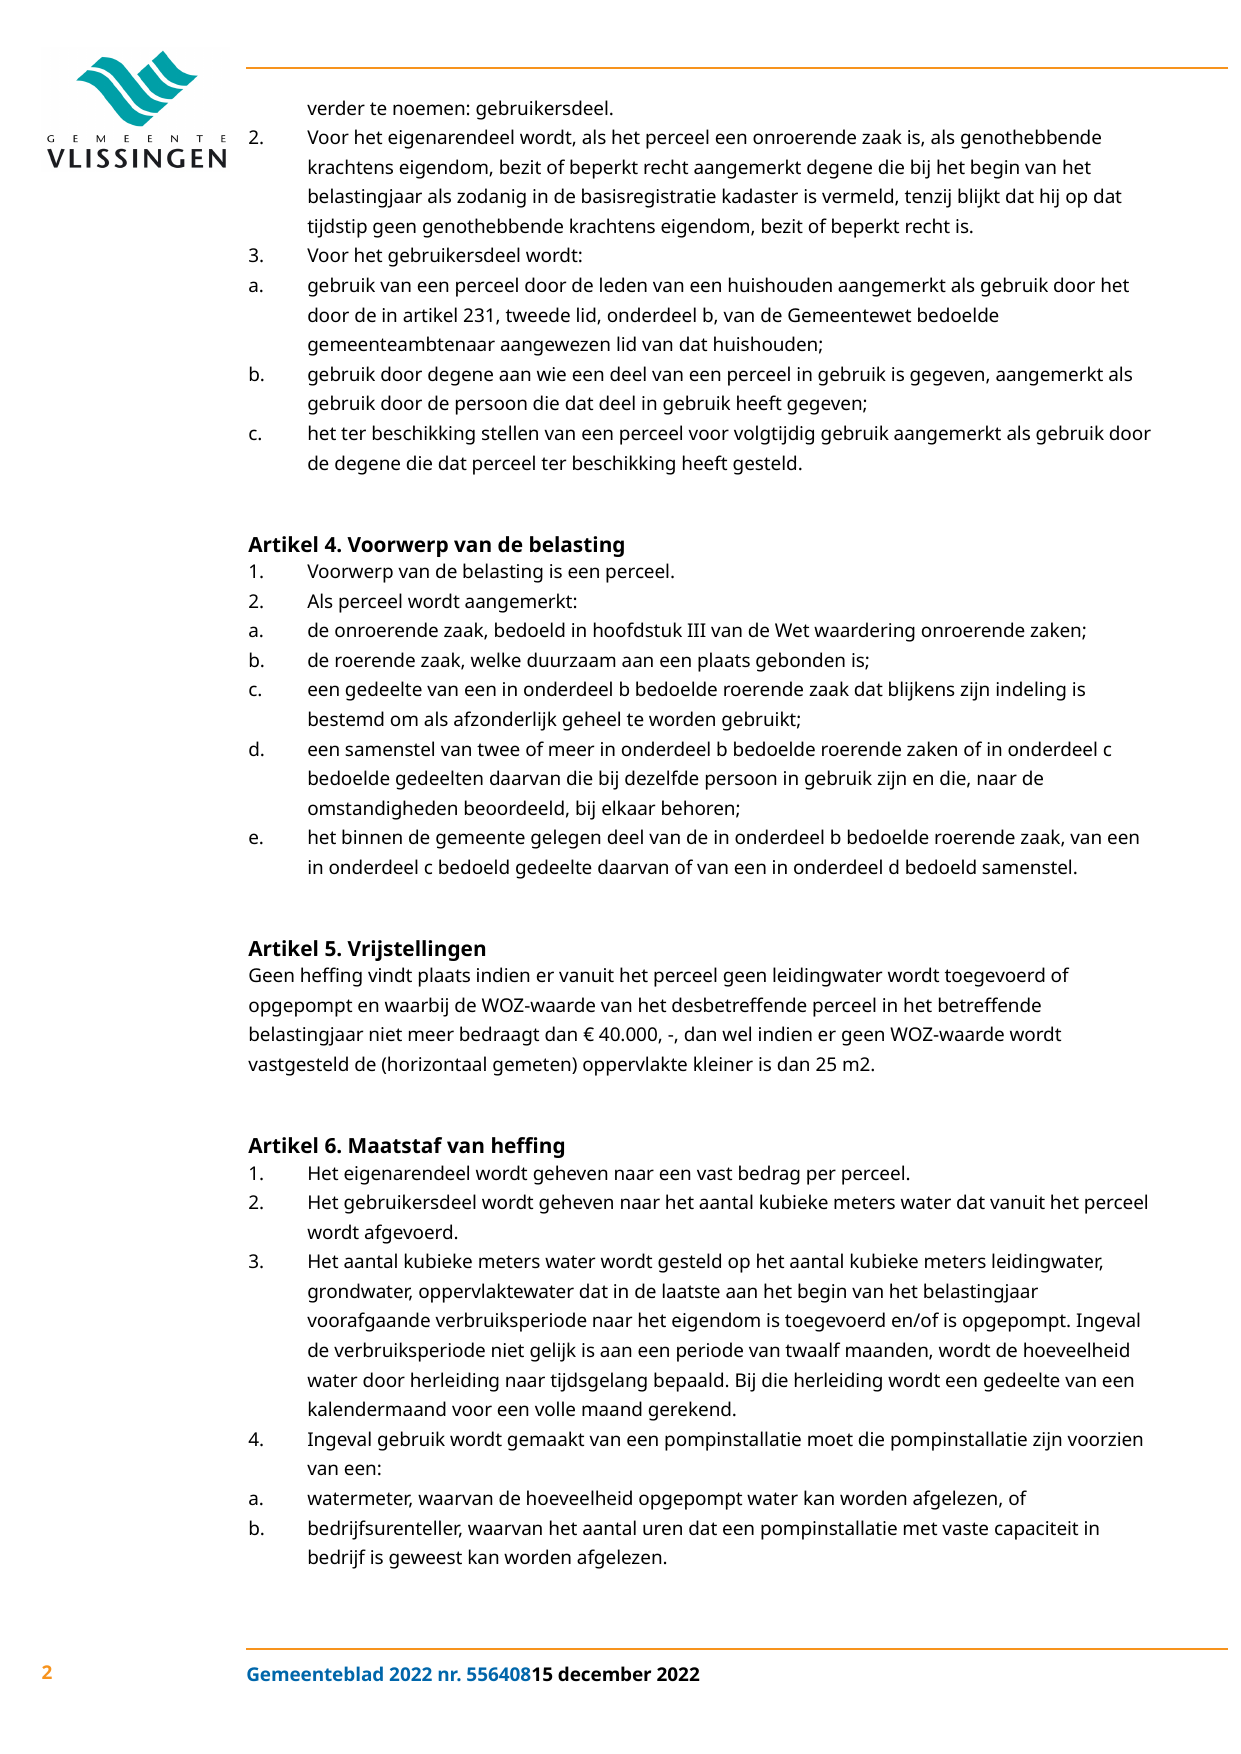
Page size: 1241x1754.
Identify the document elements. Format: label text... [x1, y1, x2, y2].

list verder te noemen: gebruikersdeel. [248, 95, 1152, 121]
list het binnen de gemeente gelegen deel van de in onderdeel b bedoelde roerende zaak, van een in onderdeel c bedoeld gedeelte daarvan of van een in onderdeel d bedoeld samenstel. [248, 824, 1152, 880]
list bedrijfsurenteller, waarvan het aantal uren dat een pompinstallatie met vaste capaciteit in bedrijf is geweest kan worden afgelezen. [248, 1515, 1152, 1570]
list Het gebruikersdeel wordt geheven naar het aantal kubieke meters water dat vanuit het perceel wordt afgevoerd. [248, 1189, 1152, 1244]
list Voorwerp van de belasting is een perceel. [248, 558, 1152, 584]
list een samenstel van twee of meer in onderdeel b bedoelde roerende zaken of in onderdeel c bedoelde gedeelten daarvan die bij dezelfde persoon in gebruik zijn en die, naar de omstandigheden beoordeeld, bij elkaar behoren; [248, 736, 1152, 821]
list watermeter, waarvan de hoeveelheid opgepompt water kan worden afgelezen, of [248, 1485, 1152, 1511]
text Geen heffing vindt plaats indien er vanuit het perceel geen leidingwater wordt toegevoerd of opgepompt en waarbij de WOZ-waarde van het desbetreffende perceel in het betreffende belastingjaar niet meer bedraagt dan € 40.000, -, dan wel indien er geen WOZ-waarde wordt vastgesteld de (horizontaal gemeten) oppervlakte kleiner is dan 25 m2. [248, 962, 1152, 1077]
list gebruik van een perceel door de leden van een huishouden aangemerkt als gebruik door het door de in artikel 231, tweede lid, onderdeel b, van de Gemeentewet bedoelde gemeenteambtenaar aangewezen lid van dat huishouden; [248, 272, 1152, 357]
list Het eigenarendeel wordt geheven naar een vast bedrag per perceel. [248, 1160, 1152, 1185]
list de roerende zaak, welke duurzaam aan een plaats gebonden is; [248, 647, 1152, 673]
list Voor het eigenarendeel wordt, als het perceel een onroerende zaak is, als genothebbende krachtens eigendom, bezit of beperkt recht aangemerkt degene die bij het begin van het belastingjaar als zodanig in de basisregistratie kadaster is vermeld, tenzij blijkt dat hij op dat tijdstip geen genothebbende krachtens eigendom, bezit of beperkt recht is. [248, 124, 1152, 239]
list Als perceel wordt aangemerkt: [248, 588, 1152, 613]
text Artikel 4. Voorwerp van de belasting [248, 530, 1152, 558]
list het ter beschikking stellen van een perceel voor volgtijdig gebruik aangemerkt als gebruik door de degene die dat perceel ter beschikking heeft gesteld. [248, 420, 1152, 476]
text Artikel 5. Vrijstellingen [248, 934, 1152, 962]
list gebruik door degene aan wie een deel van een perceel in gebruik is gegeven, aangemerkt als gebruik door de persoon die dat deel in gebruik heeft gegeven; [248, 361, 1152, 416]
list Het aantal kubieke meters water wordt gesteld op het aantal kubieke meters leidingwater, grondwater, oppervlaktewater dat in de laatste aan het begin van het belastingjaar voorafgaande verbruiksperiode naar het eigendom is toegevoerd en/of is opgepompt. Ingeval de verbruiksperiode niet gelijk is aan een periode van twaalf maanden, wordt de hoeveelheid water door herleiding naar tijdsgelang bepaald. Bij die herleiding wordt een gedeelte van een kalendermaand voor een volle maand gerekend. [248, 1248, 1152, 1422]
text Artikel 6. Maatstaf van heffing [248, 1131, 1152, 1160]
picture [41, 47, 231, 172]
list een gedeelte van een in onderdeel b bedoelde roerende zaak dat blijkens zijn indeling is bestemd om als afzonderlijk geheel te worden gebruikt; [248, 677, 1152, 732]
list Ingeval gebruik wordt gemaakt van een pompinstallatie moet die pompinstallatie zijn voorzien van een: [248, 1426, 1152, 1481]
list Voor het gebruikersdeel wordt: [248, 243, 1152, 268]
list de onroerende zaak, bedoeld in hoofdstuk III van de Wet waardering onroerende zaken; [248, 617, 1152, 643]
